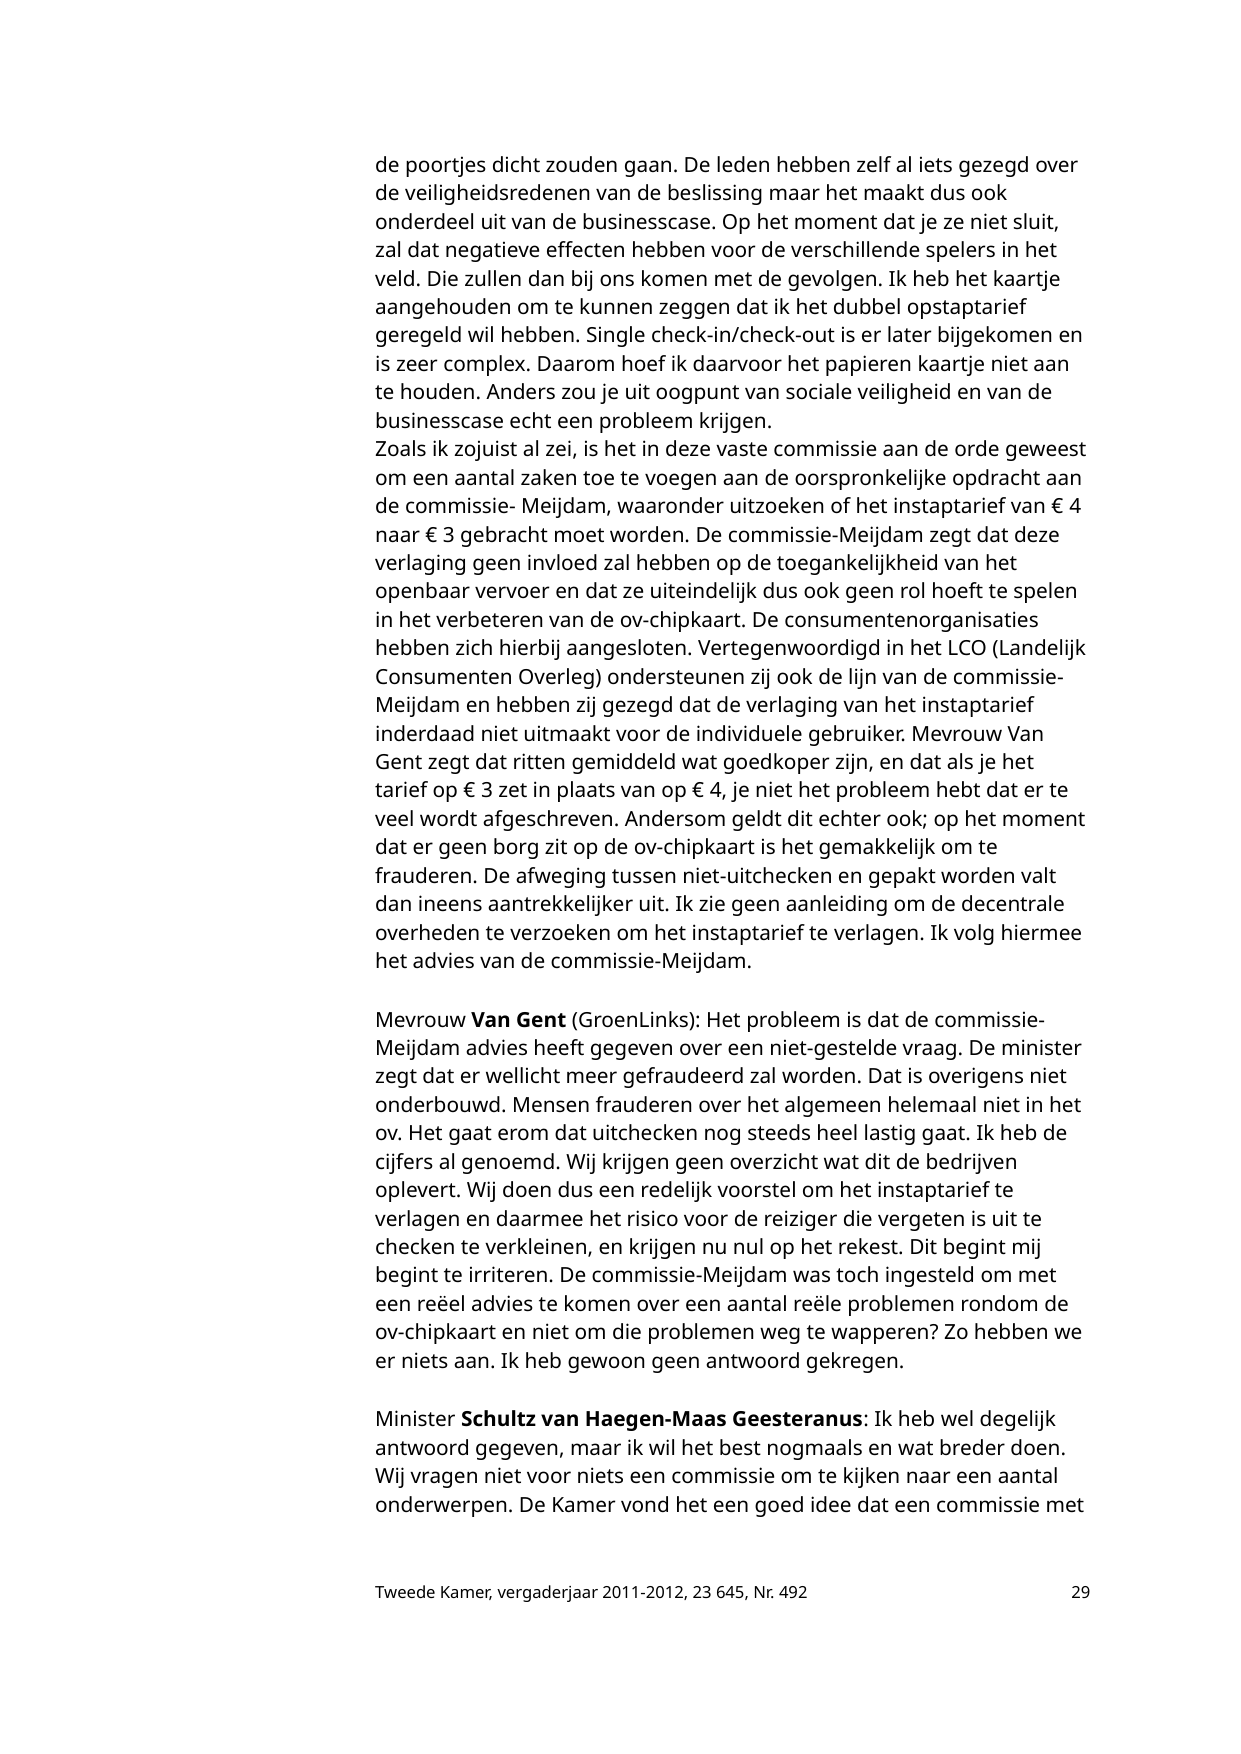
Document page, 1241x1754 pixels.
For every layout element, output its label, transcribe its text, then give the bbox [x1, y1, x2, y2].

text Mevrouw Van Gent (GroenLinks): Het probleem is dat de commissie-Meijdam advies heeft gegeven over een niet-gestelde vraag. De minister zegt dat er wellicht meer gefraudeerd zal worden. Dat is overigens niet onderbouwd. Mensen frauderen over het algemeen helemaal niet in het ov. Het gaat erom dat uitchecken nog steeds heel lastig gaat. Ik heb de cijfers al genoemd. Wij krijgen geen overzicht wat dit de bedrijven oplevert. Wij doen dus een redelijk voorstel om het instaptarief te verlagen en daarmee het risico voor de reiziger die vergeten is uit te checken te verkleinen, en krijgen nu nul op het rekest. Dit begint mij begint te irriteren. De commissie-Meijdam was toch ingesteld om met een reëel advies te komen over een aantal reële problemen rondom de ov-chipkaart en niet om die problemen weg te wapperen? Zo hebben we er niets aan. Ik heb gewoon geen antwoord gekregen. [375, 1005, 1090, 1374]
text Zoals ik zojuist al zei, is het in deze vaste commissie aan de orde geweest om een aantal zaken toe te voegen aan de oorspronkelijke opdracht aan de commissie- Meijdam, waaronder uitzoeken of het instaptarief van € 4 naar € 3 gebracht moet worden. De commissie-Meijdam zegt dat deze verlaging geen invloed zal hebben op de toegankelijkheid van het openbaar vervoer en dat ze uiteindelijk dus ook geen rol hoeft te spelen in het verbeteren van de ov-chipkaart. De consumentenorganisaties hebben zich hierbij aangesloten. Vertegenwoordigd in het LCO (Landelijk Consumenten Overleg) ondersteunen zij ook de lijn van de commissie-Meijdam en hebben zij gezegd dat de verlaging van het instaptarief inderdaad niet uitmaakt voor de individuele gebruiker. Mevrouw Van Gent zegt dat ritten gemiddeld wat goedkoper zijn, en dat als je het tarief op € 3 zet in plaats van op € 4, je niet het probleem hebt dat er te veel wordt afgeschreven. Andersom geldt dit echter ook; op het moment dat er geen borg zit op de ov-chipkaart is het gemakkelijk om te frauderen. De afweging tussen niet-uitchecken en gepakt worden valt dan ineens aantrekkelijker uit. Ik zie geen aanleiding om de decentrale overheden te verzoeken om het instaptarief te verlagen. Ik volg hiermee het advies van de commissie-Meijdam. [375, 434, 1090, 975]
text de poortjes dicht zouden gaan. De leden hebben zelf al iets gezegd over de veiligheidsredenen van de beslissing maar het maakt dus ook onderdeel uit van de businesscase. Op het moment dat je ze niet sluit, zal dat negatieve effecten hebben voor de verschillende spelers in het veld. Die zullen dan bij ons komen met de gevolgen. Ik heb het kaartje aangehouden om te kunnen zeggen dat ik het dubbel opstaptarief geregeld wil hebben. Single check-in/check-out is er later bijgekomen en is zeer complex. Daarom hoef ik daarvoor het papieren kaartje niet aan te houden. Anders zou je uit oogpunt van sociale veiligheid en van de businesscase echt een probleem krijgen. [375, 150, 1090, 434]
text Minister Schultz van Haegen-Maas Geesteranus: Ik heb wel degelijk antwoord gegeven, maar ik wil het best nogmaals en wat breder doen. Wij vragen niet voor niets een commissie om te kijken naar een aantal onderwerpen. De Kamer vond het een goed idee dat een commissie met [375, 1404, 1090, 1518]
